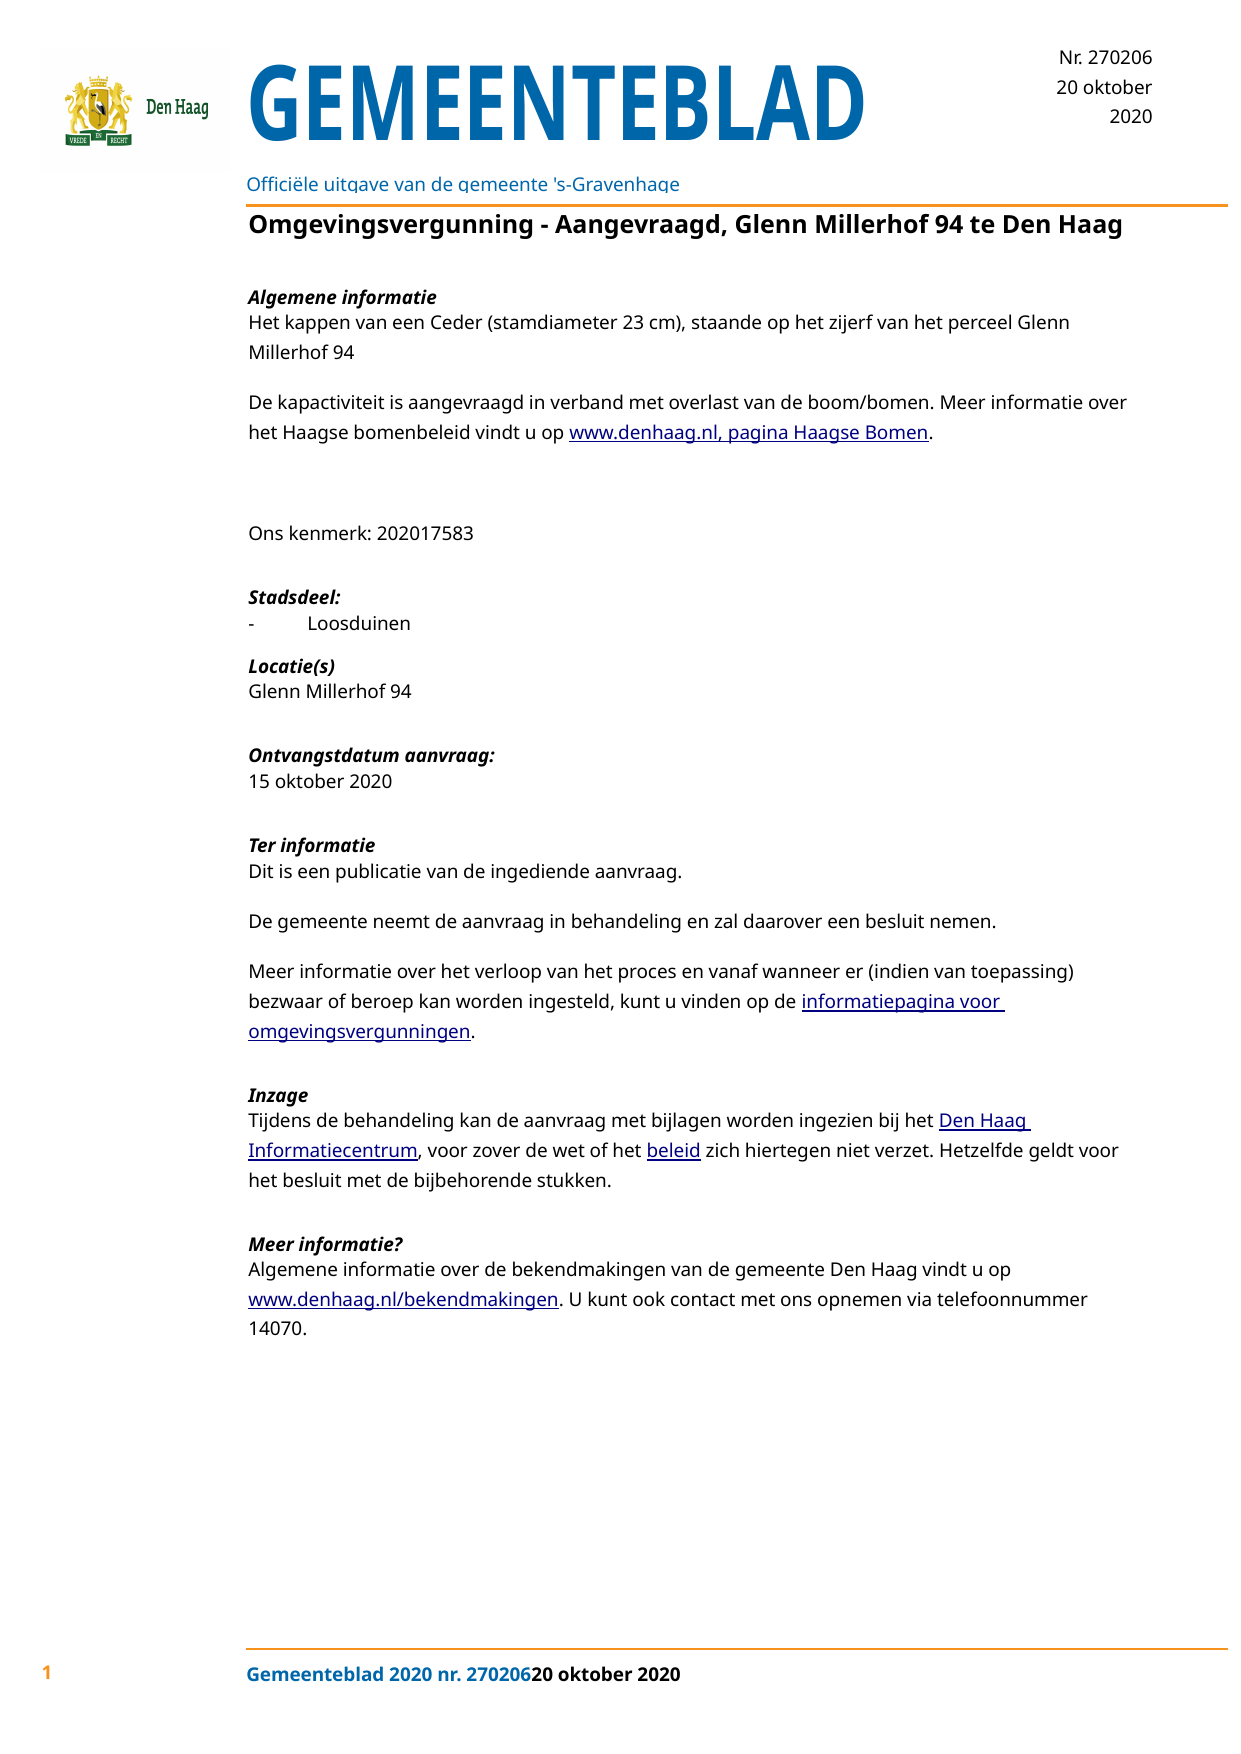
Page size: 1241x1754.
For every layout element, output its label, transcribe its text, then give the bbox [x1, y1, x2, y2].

text De kapactiviteit is aangevraagd in verband met overlast van de boom/bomen. Meer informatie over het Haagse bomenbeleid vindt u op www.denhaag.nl, pagina Haagse Bomen. [248, 389, 1152, 445]
text Omgevingsvergunning - Aangevraagd, Glenn Millerhof 94 te Den Haag [248, 207, 1152, 241]
text De gemeente neemt de aanvraag in behandeling en zal daarover een besluit nemen. [248, 908, 1152, 934]
text Inzage [248, 1082, 1152, 1108]
text Het kappen van een Ceder (stamdiameter 23 cm), staande op het zijerf van het perceel Glenn Millerhof 94 [248, 309, 1152, 365]
text Meer informatie over het verloop van het proces en vanaf wanneer er (indien van toepassing) bezwaar of beroep kan worden ingesteld, kunt u vinden op de informatiepagina voor omgevingsvergunningen. [248, 959, 1152, 1044]
text Locatie(s) [248, 653, 1152, 678]
list Loosduinen [248, 610, 1152, 635]
text 15 oktober 2020 [248, 768, 1152, 794]
text Ter informatie [248, 832, 1152, 858]
text Meer informatie? [248, 1231, 1152, 1256]
text Algemene informatie [248, 284, 1152, 309]
text Ontvangstdatum aanvraag: [248, 742, 1152, 768]
text Dit is een publicatie van de ingediende aanvraag. [248, 858, 1152, 884]
text Tijdens de behandeling kan de aanvraag met bijlagen worden ingezien bij het Den Haag Informatiecentrum, voor zover de wet of het beleid zich hiertegen niet verzet. Hetzelfde geldt voor het besluit met de bijbehorende stukken. [248, 1108, 1152, 1192]
text Algemene informatie over de bekendmakingen van de gemeente Den Haag vindt u op www.denhaag.nl/bekendmakingen. U kunt ook contact met ons opnemen via telefoonnummer 14070. [248, 1256, 1152, 1341]
picture [41, 47, 231, 172]
text Glenn Millerhof 94 [248, 678, 1152, 704]
text Ons kenmerk: 202017583 [248, 520, 1152, 546]
text Stadsdeel: [248, 584, 1152, 610]
